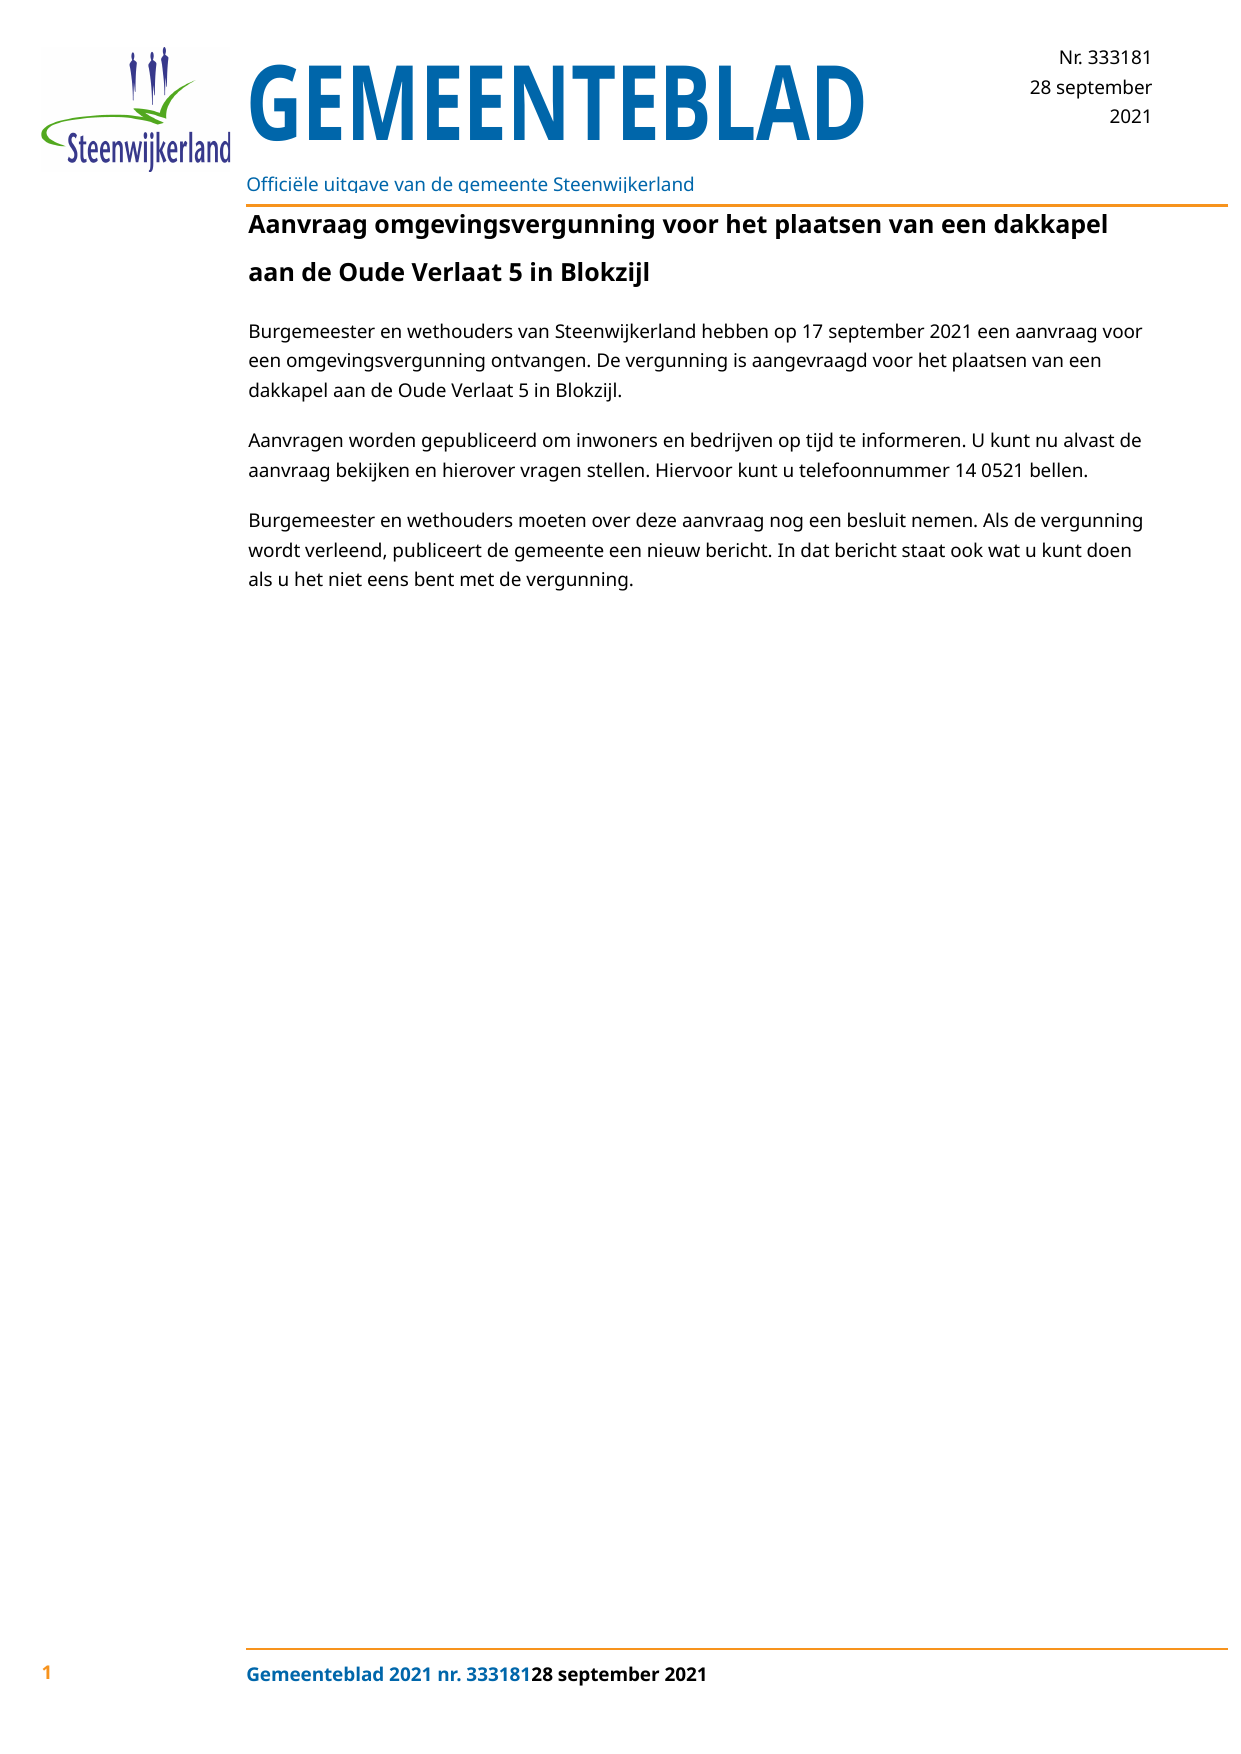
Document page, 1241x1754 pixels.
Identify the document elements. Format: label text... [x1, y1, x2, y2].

picture [41, 47, 231, 172]
text Burgemeester en wethouders moeten over deze aanvraag nog een besluit nemen. Als de vergunning wordt verleend, publiceert de gemeente een nieuw bericht. In dat bericht staat ook wat u kunt doen als u het niet eens bent met de vergunning. [248, 507, 1152, 592]
text Aanvragen worden gepubliceerd om inwoners en bedrijven op tijd te informeren. U kunt nu alvast de aanvraag bekijken en hierover vragen stellen. Hiervoor kunt u telefoonnummer 14 0521 bellen. [248, 427, 1152, 483]
text Aanvraag omgevingsvergunning voor het plaatsen van een dakkapel aan de Oude Verlaat 5 in Blokzijl [248, 207, 1152, 288]
text Burgemeester en wethouders van Steenwijkerland hebben op 17 september 2021 een aanvraag voor een omgevingsvergunning ontvangen. De vergunning is aangevraagd voor het plaatsen van een dakkapel aan de Oude Verlaat 5 in Blokzijl. [248, 318, 1152, 403]
